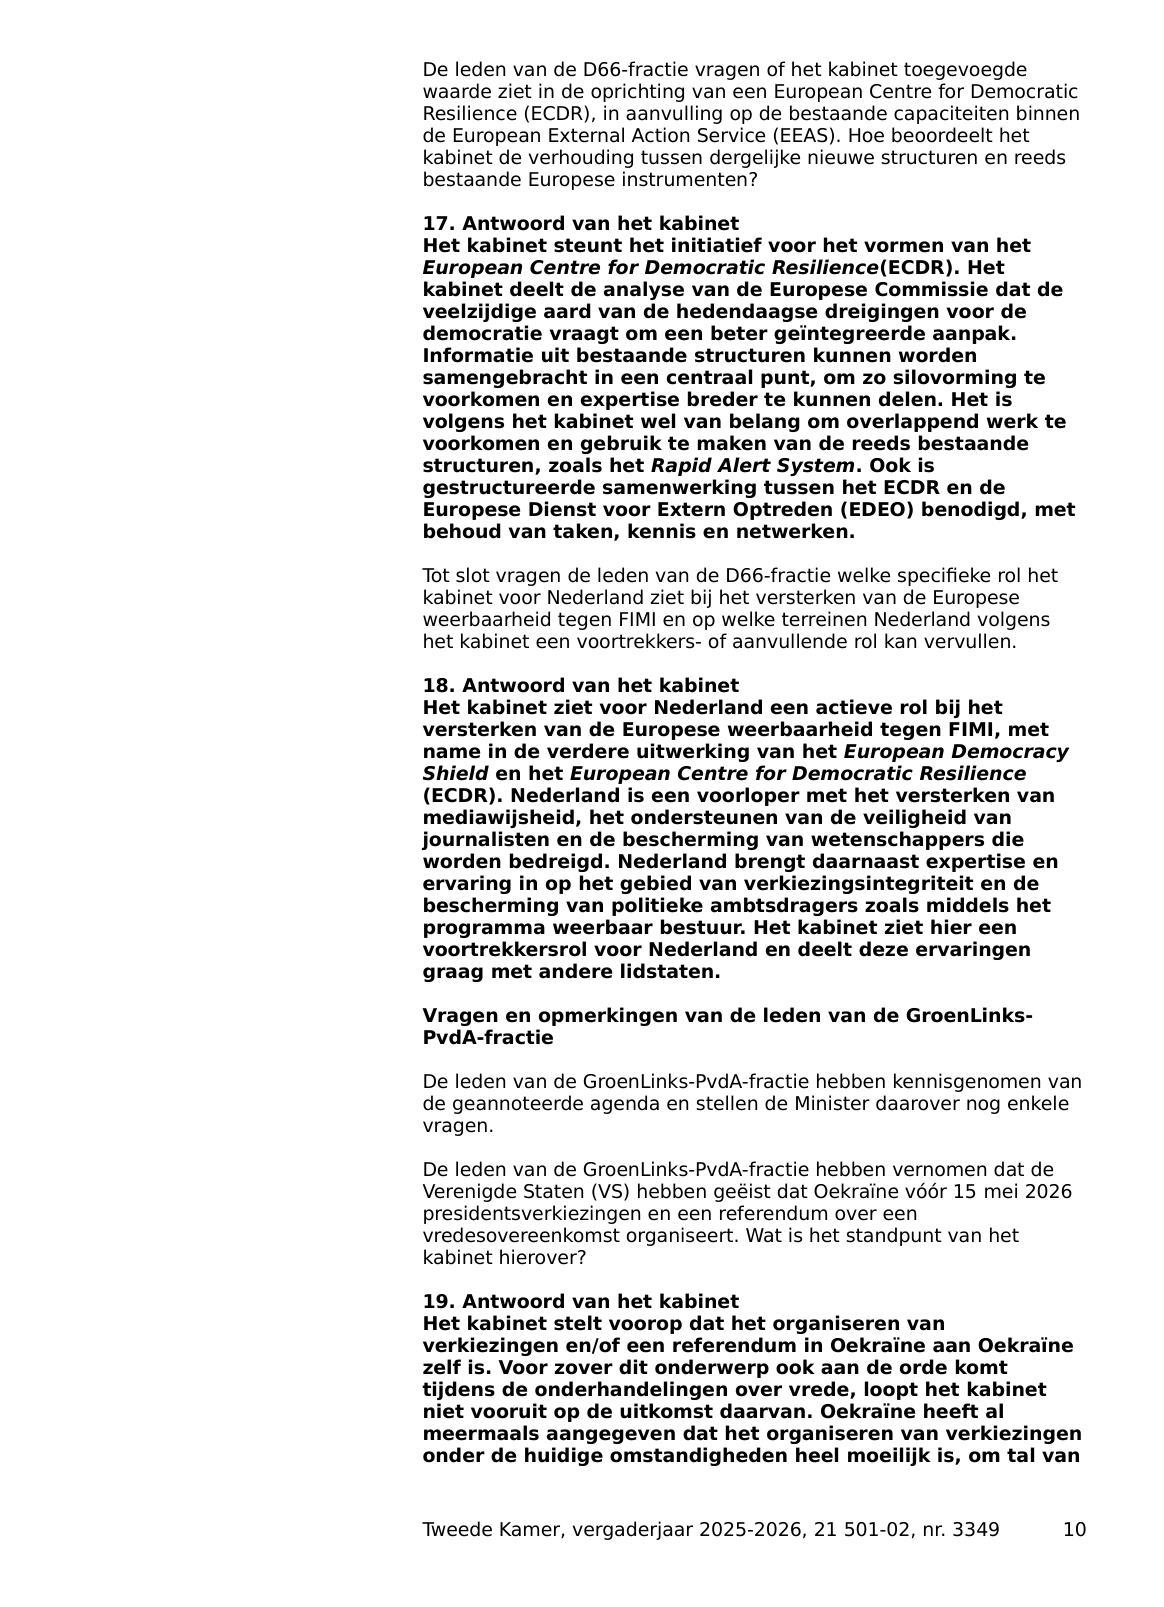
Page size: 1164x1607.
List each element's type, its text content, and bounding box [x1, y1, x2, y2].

text Tot slot vragen de leden van de D66-fractie welke specifieke rol het kabinet voor Nederland ziet bij het versterken van de Europese weerbaarheid tegen FIMI en op welke terreinen Nederland volgens het kabinet een voortrekkers- of aanvullende rol kan vervullen. [422, 565, 1087, 653]
subtitle Vragen en opmerkingen van de leden van de GroenLinks-PvdA-fractie [422, 1005, 1087, 1049]
text De leden van de GroenLinks-PvdA-fractie hebben kennisgenomen van de geannoteerde agenda en stellen de Minister daarover nog enkele vragen. [422, 1071, 1087, 1137]
text Het kabinet steunt het initiatief voor het vormen van het European Centre for Democratic Resilience(ECDR). Het kabinet deelt de analyse van de Europese Commissie dat de veelzijdige aard van de hedendaagse dreigingen voor de democratie vraagt om een beter geïntegreerde aanpak. Informatie uit bestaande structuren kunnen worden samengebracht in een centraal punt, om zo silovorming te voorkomen en expertise breder te kunnen delen. Het is volgens het kabinet wel van belang om overlappend werk te voorkomen en gebruik te maken van de reeds bestaande structuren, zoals het Rapid Alert System. Ook is gestructureerde samenwerking tussen het ECDR en de Europese Dienst voor Extern Optreden (EDEO) benodigd, met behoud van taken, kennis en netwerken. [422, 235, 1087, 543]
text 19. Antwoord van het kabinet [422, 1291, 1087, 1313]
text De leden van de D66-fractie vragen of het kabinet toegevoegde waarde ziet in de oprichting van een European Centre for Democratic Resilience (ECDR), in aanvulling op de bestaande capaciteiten binnen de European External Action Service (EEAS). Hoe beoordeelt het kabinet de verhouding tussen dergelijke nieuwe structuren en reeds bestaande Europese instrumenten? [422, 59, 1087, 191]
text De leden van de GroenLinks-PvdA-fractie hebben vernomen dat de Verenigde Staten (VS) hebben geëist dat Oekraïne vóór 15 mei 2026 presidentsverkiezingen en een referendum over een vredesovereenkomst organiseert. Wat is het standpunt van het kabinet hierover? [422, 1159, 1087, 1269]
text 17. Antwoord van het kabinet [422, 213, 1087, 235]
text 18. Antwoord van het kabinet [422, 675, 1087, 697]
text Het kabinet stelt voorop dat het organiseren van verkiezingen en/of een referendum in Oekraïne aan Oekraïne zelf is. Voor zover dit onderwerp ook aan de orde komt tijdens de onderhandelingen over vrede, loopt het kabinet niet vooruit op de uitkomst daarvan. Oekraïne heeft al meermaals aangegeven dat het organiseren van verkiezingen onder de huidige omstandigheden heel moeilijk is, om tal van [422, 1313, 1087, 1467]
text Het kabinet ziet voor Nederland een actieve rol bij het versterken van de Europese weerbaarheid tegen FIMI, met name in de verdere uitwerking van het European Democracy Shield en het European Centre for Democratic Resilience (ECDR). Nederland is een voorloper met het versterken van mediawijsheid, het ondersteunen van de veiligheid van journalisten en de bescherming van wetenschappers die worden bedreigd. Nederland brengt daarnaast expertise en ervaring in op het gebied van verkiezingsintegriteit en de bescherming van politieke ambtsdragers zoals middels het programma weerbaar bestuur. Het kabinet ziet hier een voortrekkersrol voor Nederland en deelt deze ervaringen graag met andere lidstaten. [422, 697, 1087, 983]
